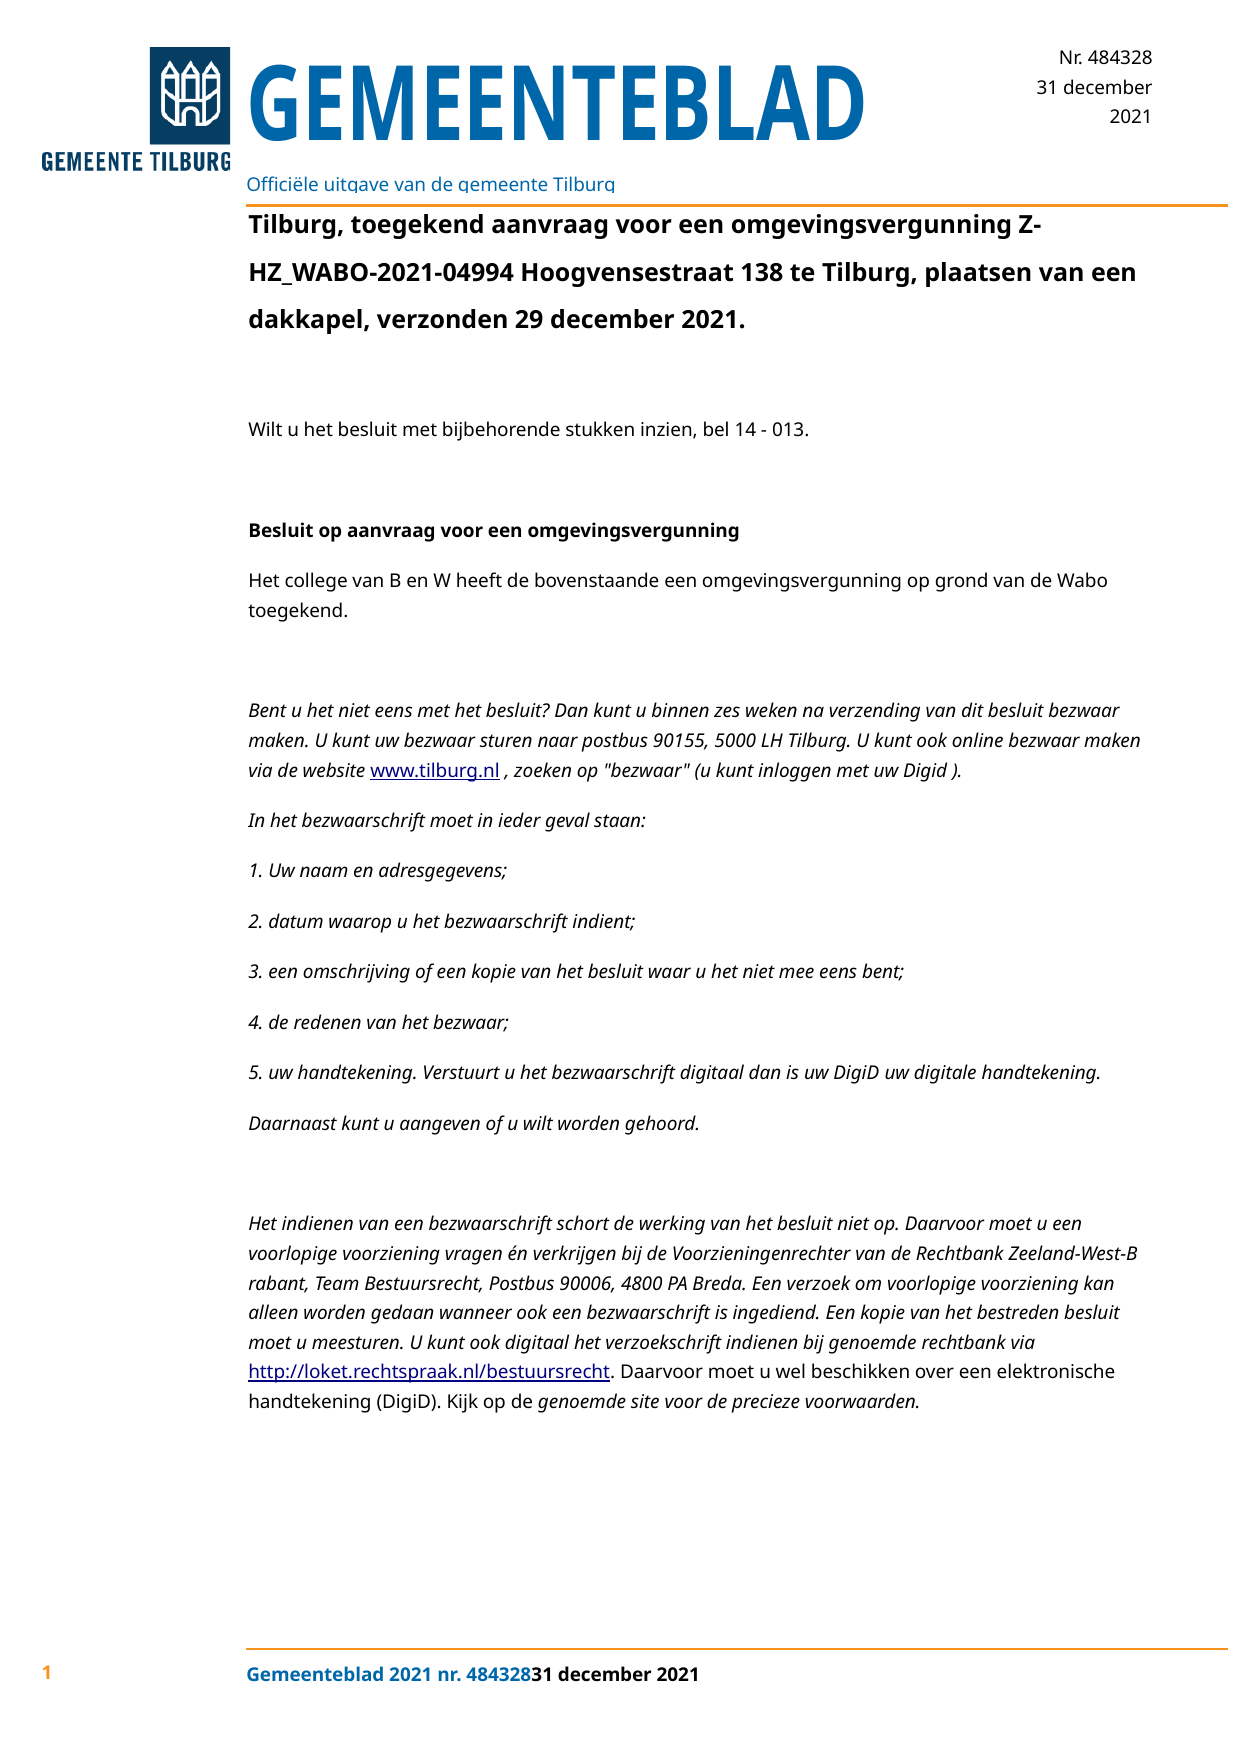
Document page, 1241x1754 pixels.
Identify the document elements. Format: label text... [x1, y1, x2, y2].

text Daarnaast kunt u aangeven of u wilt worden gehoord. [248, 1110, 1152, 1135]
text In het bezwaarschrift moet in ieder geval staan: [248, 807, 1152, 833]
text Wilt u het besluit met bijbehorende stukken inzien, bel 14 - 013. [248, 416, 1152, 442]
text Tilburg, toegekend aanvraag voor een omgevingsvergunning Z-HZ_WABO-2021-04994 Hoogvensestraat 138 te Tilburg, plaatsen van een dakkapel, verzonden 29 december 2021. [248, 207, 1152, 336]
text 4. de redenen van het bezwaar; [248, 1009, 1152, 1034]
text Het indienen van een bezwaarschrift schort de werking van het besluit niet op. Daarvoor moet u een voorlopige voorziening vragen én verkrijgen bij de Voorzieningenrechter van de Rechtbank Zeeland-West-B rabant, Team Bestuursrecht, Postbus 90006, 4800 PA Breda. Een verzoek om voorlopige voorziening kan alleen worden gedaan wanneer ook een bezwaarschrift is ingediend. Een kopie van het bestreden besluit moet u meesturen. U kunt ook digitaal het verzoekschrift indienen bij genoemde rechtbank via http://loket.rechtspraak.nl/bestuursrecht. Daarvoor moet u wel beschikken over een elektronische handtekening (DigiD). Kijk op de genoemde site voor de precieze voorwaarden. [248, 1211, 1152, 1414]
text Besluit op aanvraag voor een omgevingsvergunning [248, 517, 1152, 542]
text 1. Uw naam en adresgegevens; [248, 858, 1152, 883]
text 3. een omschrijving of een kopie van het besluit waar u het niet mee eens bent; [248, 958, 1152, 984]
text 5. uw handtekening. Verstuurt u het bezwaarschrift digitaal dan is uw DigiD uw digitale handtekening. [248, 1059, 1152, 1085]
text 2. datum waarop u het bezwaarschrift indient; [248, 908, 1152, 934]
text Bent u het niet eens met het besluit? Dan kunt u binnen zes weken na verzending van dit besluit bezwaar maken. U kunt uw bezwaar sturen naar postbus 90155, 5000 LH Tilburg. U kunt ook online bezwaar maken via de website www.tilburg.nl , zoeken op "bezwaar" (u kunt inloggen met uw Digid ). [248, 698, 1152, 782]
picture [41, 47, 231, 172]
text Het college van B en W heeft de bovenstaande een omgevingsvergunning op grond van de Wabo toegekend. [248, 567, 1152, 622]
